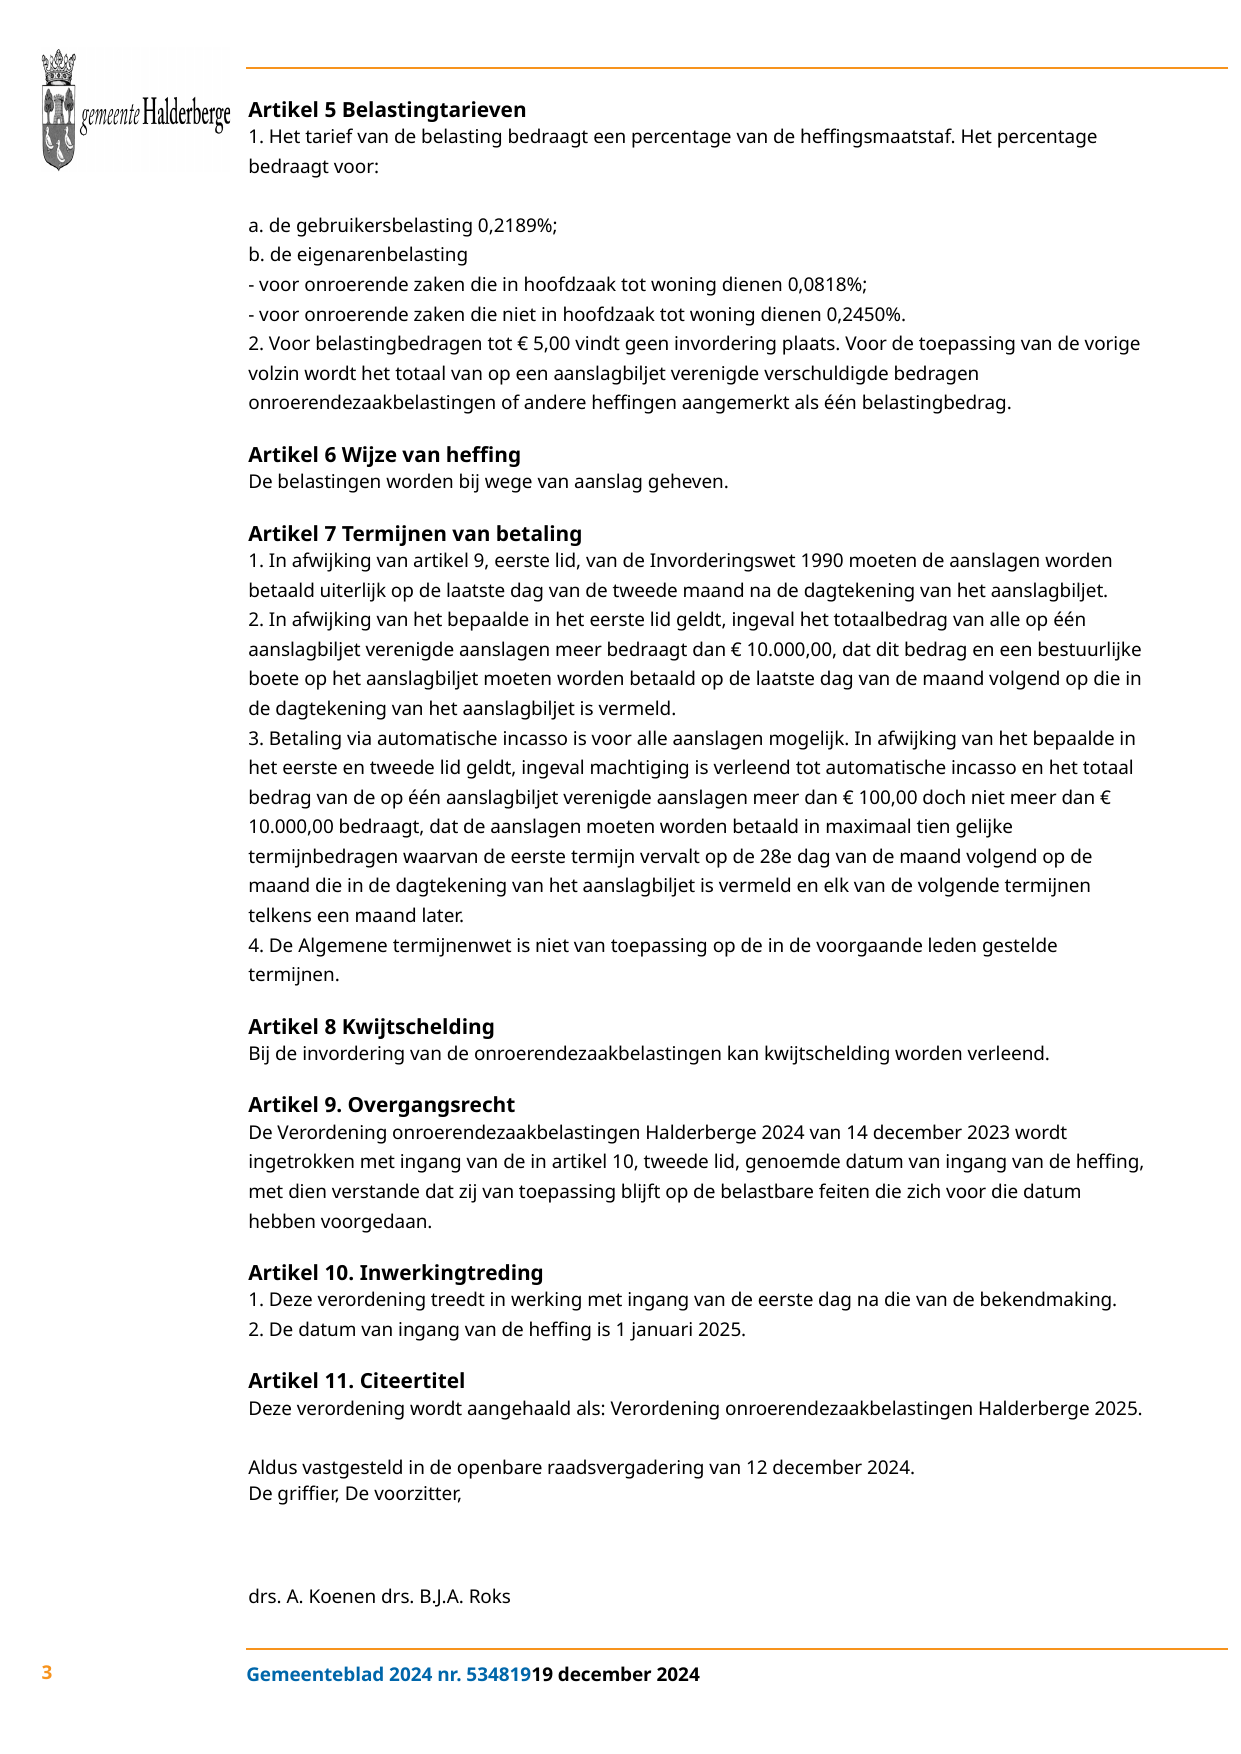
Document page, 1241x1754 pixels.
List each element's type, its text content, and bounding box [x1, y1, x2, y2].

text - voor onroerende zaken die niet in hoofdzaak tot woning dienen 0,2450%. [248, 301, 1152, 326]
text Deze verordening wordt aangehaald als: Verordening onroerendezaakbelastingen Halderberge 2025. [248, 1395, 1152, 1421]
text 3. Betaling via automatische incasso is voor alle aanslagen mogelijk. In afwijking van het bepaalde in het eerste en tweede lid geldt, ingeval machtiging is verleend tot automatische incasso en het totaal bedrag van de op één aanslagbiljet verenigde aanslagen meer dan € 100,00 doch niet meer dan € 10.000,00 bedraagt, dat de aanslagen moeten worden betaald in maximaal tien gelijke termijnbedragen waarvan de eerste termijn vervalt op de 28e dag van de maand volgend op de maand die in de dagtekening van het aanslagbiljet is vermeld en elk van de volgende termijnen telkens een maand later. [248, 725, 1152, 928]
text Artikel 8 Kwijtschelding [248, 1012, 1152, 1040]
text Artikel 7 Termijnen van betaling [248, 519, 1152, 547]
text Artikel 9. Overgangsrecht [248, 1091, 1152, 1119]
text 1. In afwijking van artikel 9, eerste lid, van de Invorderingswet 1990 moeten de aanslagen worden betaald uiterlijk op de laatste dag van de tweede maand na de dagtekening van het aanslagbiljet. [248, 547, 1152, 602]
text Artikel 6 Wijze van heffing [248, 440, 1152, 468]
text Artikel 11. Citeertitel [248, 1367, 1152, 1395]
text Artikel 10. Inwerkingtreding [248, 1258, 1152, 1287]
text De griffier, De voorzitter, [248, 1480, 1152, 1506]
text 1. Het tarief van de belasting bedraagt een percentage van de heffingsmaatstaf. Het percentage bedraagt voor: [248, 123, 1152, 178]
text Artikel 5 Belastingtarieven [248, 95, 1152, 123]
text - voor onroerende zaken die in hoofdzaak tot woning dienen 0,0818%; [248, 271, 1152, 297]
text drs. A. Koenen drs. B.J.A. Roks [248, 1583, 1152, 1609]
text b. de eigenarenbelasting [248, 242, 1152, 267]
text a. de gebruikersbelasting 0,2189%; [248, 212, 1152, 238]
text 2. De datum van ingang van de heffing is 1 januari 2025. [248, 1316, 1152, 1342]
text 1. Deze verordening treedt in werking met ingang van de eerste dag na die van de bekendmaking. [248, 1287, 1152, 1312]
text Aldus vastgesteld in de openbare raadsvergadering van 12 december 2024. [248, 1454, 1152, 1480]
picture [41, 47, 231, 172]
text 4. De Algemene termijnenwet is niet van toepassing op de in de voorgaande leden gestelde termijnen. [248, 932, 1152, 987]
text De Verordening onroerendezaakbelastingen Halderberge 2024 van 14 december 2023 wordt ingetrokken met ingang van de in artikel 10, tweede lid, genoemde datum van ingang van de heffing, met dien verstande dat zij van toepassing blijft op de belastbare feiten die zich voor die datum hebben voorgedaan. [248, 1119, 1152, 1233]
text 2. Voor belastingbedragen tot € 5,00 vindt geen invordering plaats. Voor de toepassing van de vorige volzin wordt het totaal van op een aanslagbiljet verenigde verschuldigde bedragen onroerendezaakbelastingen of andere heffingen aangemerkt als één belastingbedrag. [248, 330, 1152, 415]
text Bij de invordering van de onroerendezaakbelastingen kan kwijtschelding worden verleend. [248, 1040, 1152, 1066]
text 2. In afwijking van het bepaalde in het eerste lid geldt, ingeval het totaalbedrag van alle op één aanslagbiljet verenigde aanslagen meer bedraagt dan € 10.000,00, dat dit bedrag en een bestuurlijke boete op het aanslagbiljet moeten worden betaald op de laatste dag van de maand volgend op die in de dagtekening van het aanslagbiljet is vermeld. [248, 606, 1152, 721]
text De belastingen worden bij wege van aanslag geheven. [248, 468, 1152, 494]
